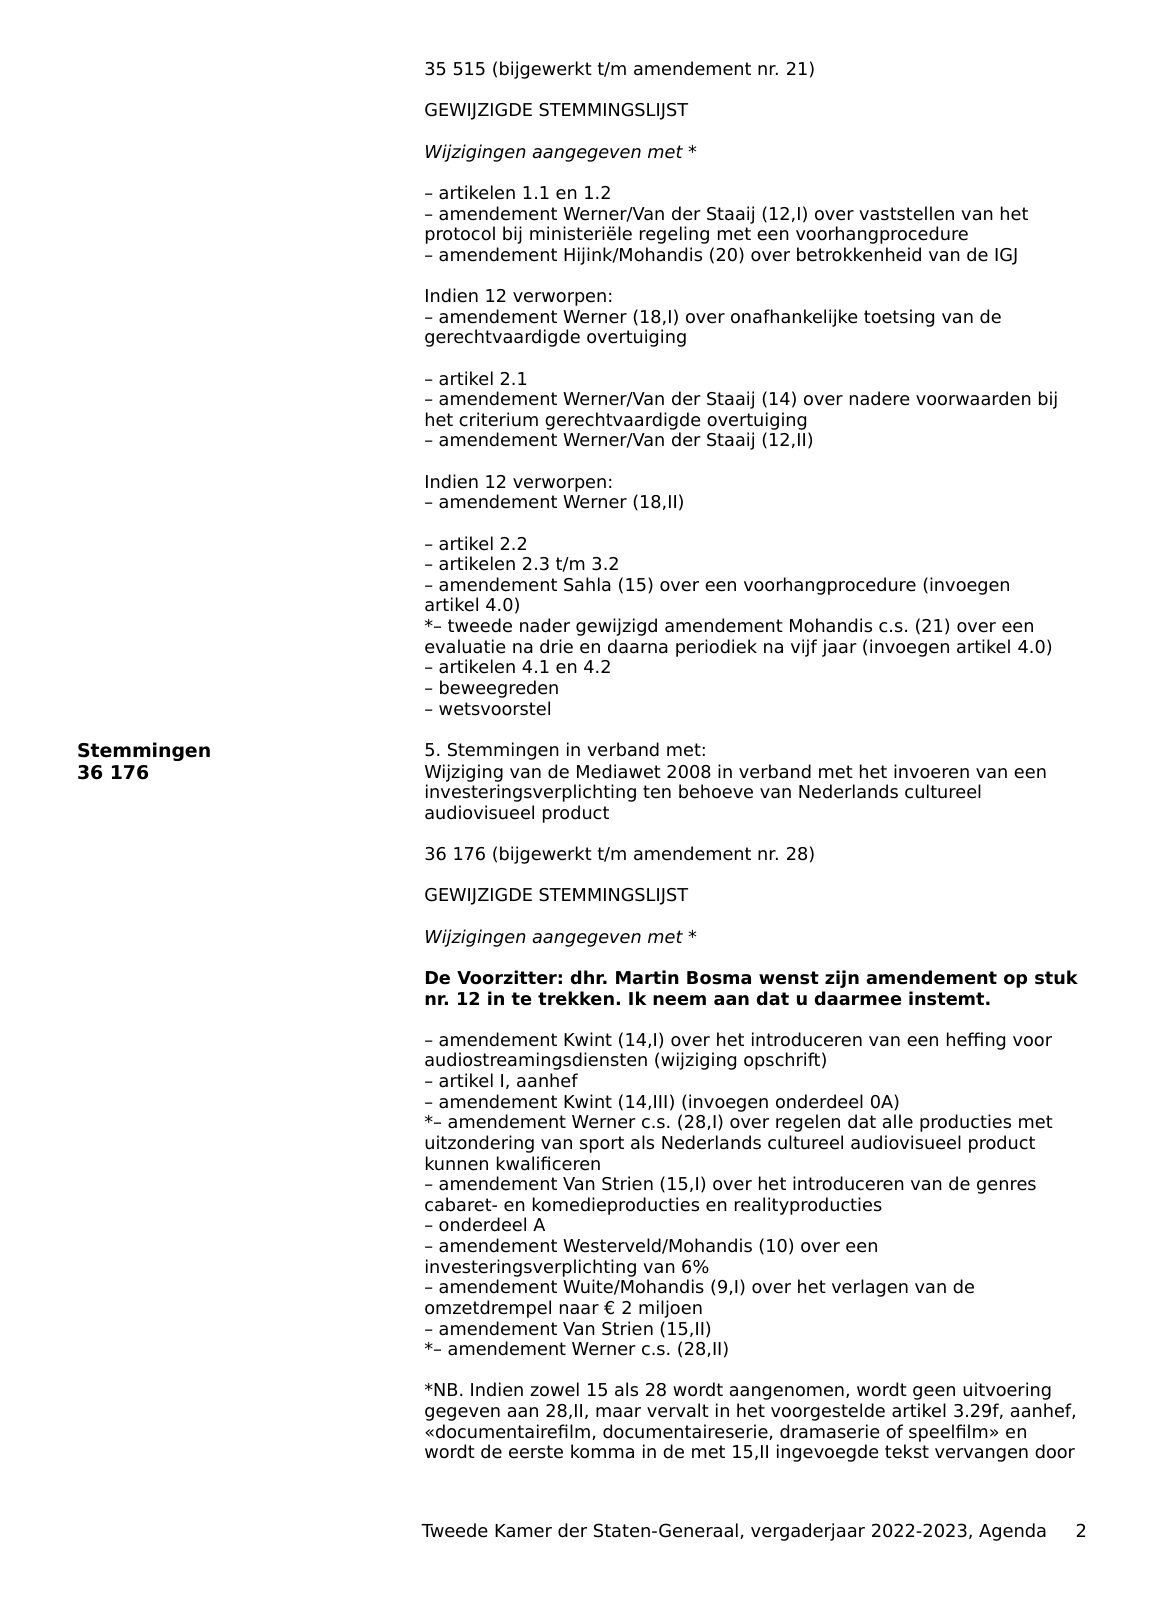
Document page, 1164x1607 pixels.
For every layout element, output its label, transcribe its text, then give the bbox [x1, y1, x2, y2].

table_cell – amendement Sahla (15) over een voorhangprocedure (invoegen artikel 4.0) [418, 575, 1087, 616]
table_cell – artikelen 4.1 en 4.2 [418, 657, 1087, 678]
table_cell *– amendement Werner c.s. (28,I) over regelen dat alle producties met uitzondering van sport als Nederlands cultureel audiovisueel product kunnen kwalificeren [418, 1112, 1087, 1174]
table_cell [77, 204, 401, 245]
table_cell [401, 927, 418, 947]
table_cell [77, 1277, 401, 1318]
table_cell [77, 719, 401, 740]
table_cell [401, 142, 418, 162]
table_cell De Voorzitter: dhr. Martin Bosma wenst zijn amendement op stuk nr. 12 in te trekken. Ik neem aan dat u daarmee instemt. [418, 968, 1087, 1009]
table_cell [418, 348, 1087, 368]
table_cell – beweegreden [418, 678, 1087, 698]
table_cell – amendement Werner/Van der Staaij (12,I) over vaststellen van het protocol bij ministeriële regeling met een voorhangprocedure [418, 204, 1087, 245]
table_cell – artikel 2.1 [418, 369, 1087, 389]
table_cell 5. Stemmingen in verband met: [418, 740, 1087, 762]
table_cell [401, 80, 418, 100]
table_cell [401, 534, 418, 554]
table_cell [77, 451, 401, 472]
table_cell [77, 844, 401, 865]
table_cell [77, 142, 401, 162]
table_cell [77, 906, 401, 927]
table_cell [418, 80, 1087, 100]
table_cell [401, 286, 418, 307]
table_cell [401, 1112, 418, 1174]
table_cell [401, 121, 418, 142]
table_cell [77, 245, 401, 265]
table_cell – amendement Van Strien (15,II) [418, 1319, 1087, 1339]
table_cell [401, 307, 418, 348]
table_cell – artikel 2.2 [418, 534, 1087, 554]
table_cell *– tweede nader gewijzigd amendement Mohandis c.s. (21) over een evaluatie na drie en daarna periodiek na vijf jaar (invoegen artikel 4.0) [418, 616, 1087, 657]
table_cell [401, 616, 418, 657]
table_cell [401, 906, 418, 927]
table_cell [77, 286, 401, 307]
table_cell [401, 59, 418, 80]
table_cell [401, 1339, 418, 1360]
table_cell [401, 740, 418, 762]
table_cell [77, 885, 401, 906]
table_cell [77, 699, 401, 719]
table_cell – amendement Werner (18,II) [418, 492, 1087, 513]
table_cell [77, 1215, 401, 1236]
table_cell [77, 1112, 401, 1174]
table_cell [77, 1380, 401, 1463]
table_cell [77, 513, 401, 533]
table_cell Stemmingen [77, 740, 401, 762]
table_cell GEWIJZIGDE STEMMINGSLIJST [418, 100, 1087, 121]
table_cell [77, 554, 401, 575]
table_cell – amendement Hijink/Mohandis (20) over betrokkenheid van de IGJ [418, 245, 1087, 265]
table_cell – amendement Werner (18,I) over onafhankelijke toetsing van de gerechtvaardigde overtuiging [418, 307, 1087, 348]
table_cell [77, 865, 401, 885]
table_cell [77, 947, 401, 968]
table_cell [401, 513, 418, 533]
table_cell [77, 307, 401, 348]
table_cell [401, 1215, 418, 1236]
table_cell [401, 1174, 418, 1215]
table_cell – amendement Westerveld/Mohandis (10) over een investeringsverplichting van 6% [418, 1236, 1087, 1277]
table_cell [77, 121, 401, 142]
table_cell [418, 865, 1087, 885]
table_cell [401, 162, 418, 183]
table_cell [401, 1277, 418, 1318]
table_cell Wijzigingen aangegeven met * [418, 927, 1087, 947]
table_cell [77, 80, 401, 100]
table_cell [77, 472, 401, 492]
table_cell [77, 59, 401, 80]
table_cell – amendement Werner/Van der Staaij (12,II) [418, 430, 1087, 451]
table_cell [77, 492, 401, 513]
table_cell [418, 162, 1087, 183]
table_cell [77, 534, 401, 554]
table_cell [418, 265, 1087, 286]
table_cell [77, 1360, 401, 1380]
table_cell [401, 348, 418, 368]
table_cell [77, 100, 401, 121]
table_cell [418, 513, 1087, 533]
table_cell [401, 762, 418, 823]
table_cell [401, 554, 418, 575]
table_cell [401, 265, 418, 286]
table_cell [418, 1009, 1087, 1030]
table_cell [401, 968, 418, 1009]
table_cell [401, 1071, 418, 1092]
table_cell [77, 616, 401, 657]
table_cell [77, 369, 401, 389]
table_cell [77, 657, 401, 678]
table_cell – amendement Kwint (14,III) (invoegen onderdeel 0A) [418, 1092, 1087, 1112]
table_cell Wijziging van de Mediawet 2008 in verband met het invoeren van een investeringsverplichting ten behoeve van Nederlands cultureel audiovisueel product [418, 762, 1087, 823]
table_cell [77, 1030, 401, 1071]
table_cell [77, 824, 401, 844]
table_cell [77, 927, 401, 947]
table_cell [401, 472, 418, 492]
table_cell [77, 1236, 401, 1277]
table_cell [401, 699, 418, 719]
table_cell [401, 183, 418, 203]
table_cell – onderdeel A [418, 1215, 1087, 1236]
table_cell [77, 348, 401, 368]
table_cell [401, 389, 418, 430]
table_cell 36 176 (bijgewerkt t/m amendement nr. 28) [418, 844, 1087, 865]
table_cell [401, 657, 418, 678]
table_cell [77, 389, 401, 430]
table_cell [77, 968, 401, 1009]
table_cell 35 515 (bijgewerkt t/m amendement nr. 21) [418, 59, 1087, 80]
table_cell [418, 121, 1087, 142]
table_cell [77, 1071, 401, 1092]
table_cell [77, 575, 401, 616]
table_cell Wijzigingen aangegeven met * [418, 142, 1087, 162]
table_cell [401, 678, 418, 698]
table_cell [401, 1236, 418, 1277]
table_cell [418, 719, 1087, 740]
table_cell [77, 1174, 401, 1215]
table_cell [401, 1009, 418, 1030]
table_cell [401, 451, 418, 472]
table_cell [401, 865, 418, 885]
table_cell [418, 947, 1087, 968]
table_cell [418, 1360, 1087, 1380]
table_cell [418, 824, 1087, 844]
table_cell [77, 265, 401, 286]
table_cell [418, 906, 1087, 927]
table_cell [401, 1319, 418, 1339]
table_cell [401, 100, 418, 121]
table_cell [401, 947, 418, 968]
table_cell Indien 12 verworpen: [418, 286, 1087, 307]
table_cell [401, 1092, 418, 1112]
table_cell *NB. Indien zowel 15 als 28 wordt aangenomen, wordt geen uitvoering gegeven aan 28,II, maar vervalt in het voorgestelde artikel 3.29f, aanhef, «documentairefilm, documentaireserie, dramaserie of speelfilm» en wordt de eerste komma in de met 15,II ingevoegde tekst vervangen door [418, 1380, 1087, 1463]
table_cell [401, 492, 418, 513]
table_cell – artikelen 2.3 t/m 3.2 [418, 554, 1087, 575]
table_cell [401, 1380, 418, 1463]
table_cell [77, 162, 401, 183]
table_cell [77, 430, 401, 451]
table_cell [401, 1360, 418, 1380]
table_cell [401, 844, 418, 865]
table_cell [401, 204, 418, 245]
table_cell [401, 575, 418, 616]
table_cell [401, 369, 418, 389]
table_cell [401, 245, 418, 265]
table_cell – amendement Werner/Van der Staaij (14) over nadere voorwaarden bij het criterium gerechtvaardigde overtuiging [418, 389, 1087, 430]
table_cell – wetsvoorstel [418, 699, 1087, 719]
table_cell [77, 183, 401, 203]
table_cell GEWIJZIGDE STEMMINGSLIJST [418, 885, 1087, 906]
table_cell – artikel I, aanhef [418, 1071, 1087, 1092]
table_cell [401, 430, 418, 451]
table_cell [401, 719, 418, 740]
table_cell [77, 1092, 401, 1112]
table_cell [77, 1339, 401, 1360]
table_cell [77, 1319, 401, 1339]
table_cell [401, 824, 418, 844]
table_cell – amendement Wuite/Mohandis (9,I) over het verlagen van de omzetdrempel naar € 2 miljoen [418, 1277, 1087, 1318]
table_cell [77, 678, 401, 698]
table_cell – amendement Van Strien (15,I) over het introduceren van de genres cabaret- en komedieproducties en realityproducties [418, 1174, 1087, 1215]
table_cell [401, 1030, 418, 1071]
table_cell 36 176 [77, 762, 401, 823]
table_cell – artikelen 1.1 en 1.2 [418, 183, 1087, 203]
table_cell [401, 885, 418, 906]
table_cell – amendement Kwint (14,I) over het introduceren van een heffing voor audiostreamingsdiensten (wijziging opschrift) [418, 1030, 1087, 1071]
table_cell [418, 451, 1087, 472]
table_cell Indien 12 verworpen: [418, 472, 1087, 492]
table_cell [77, 1009, 401, 1030]
table_cell *– amendement Werner c.s. (28,II) [418, 1339, 1087, 1360]
